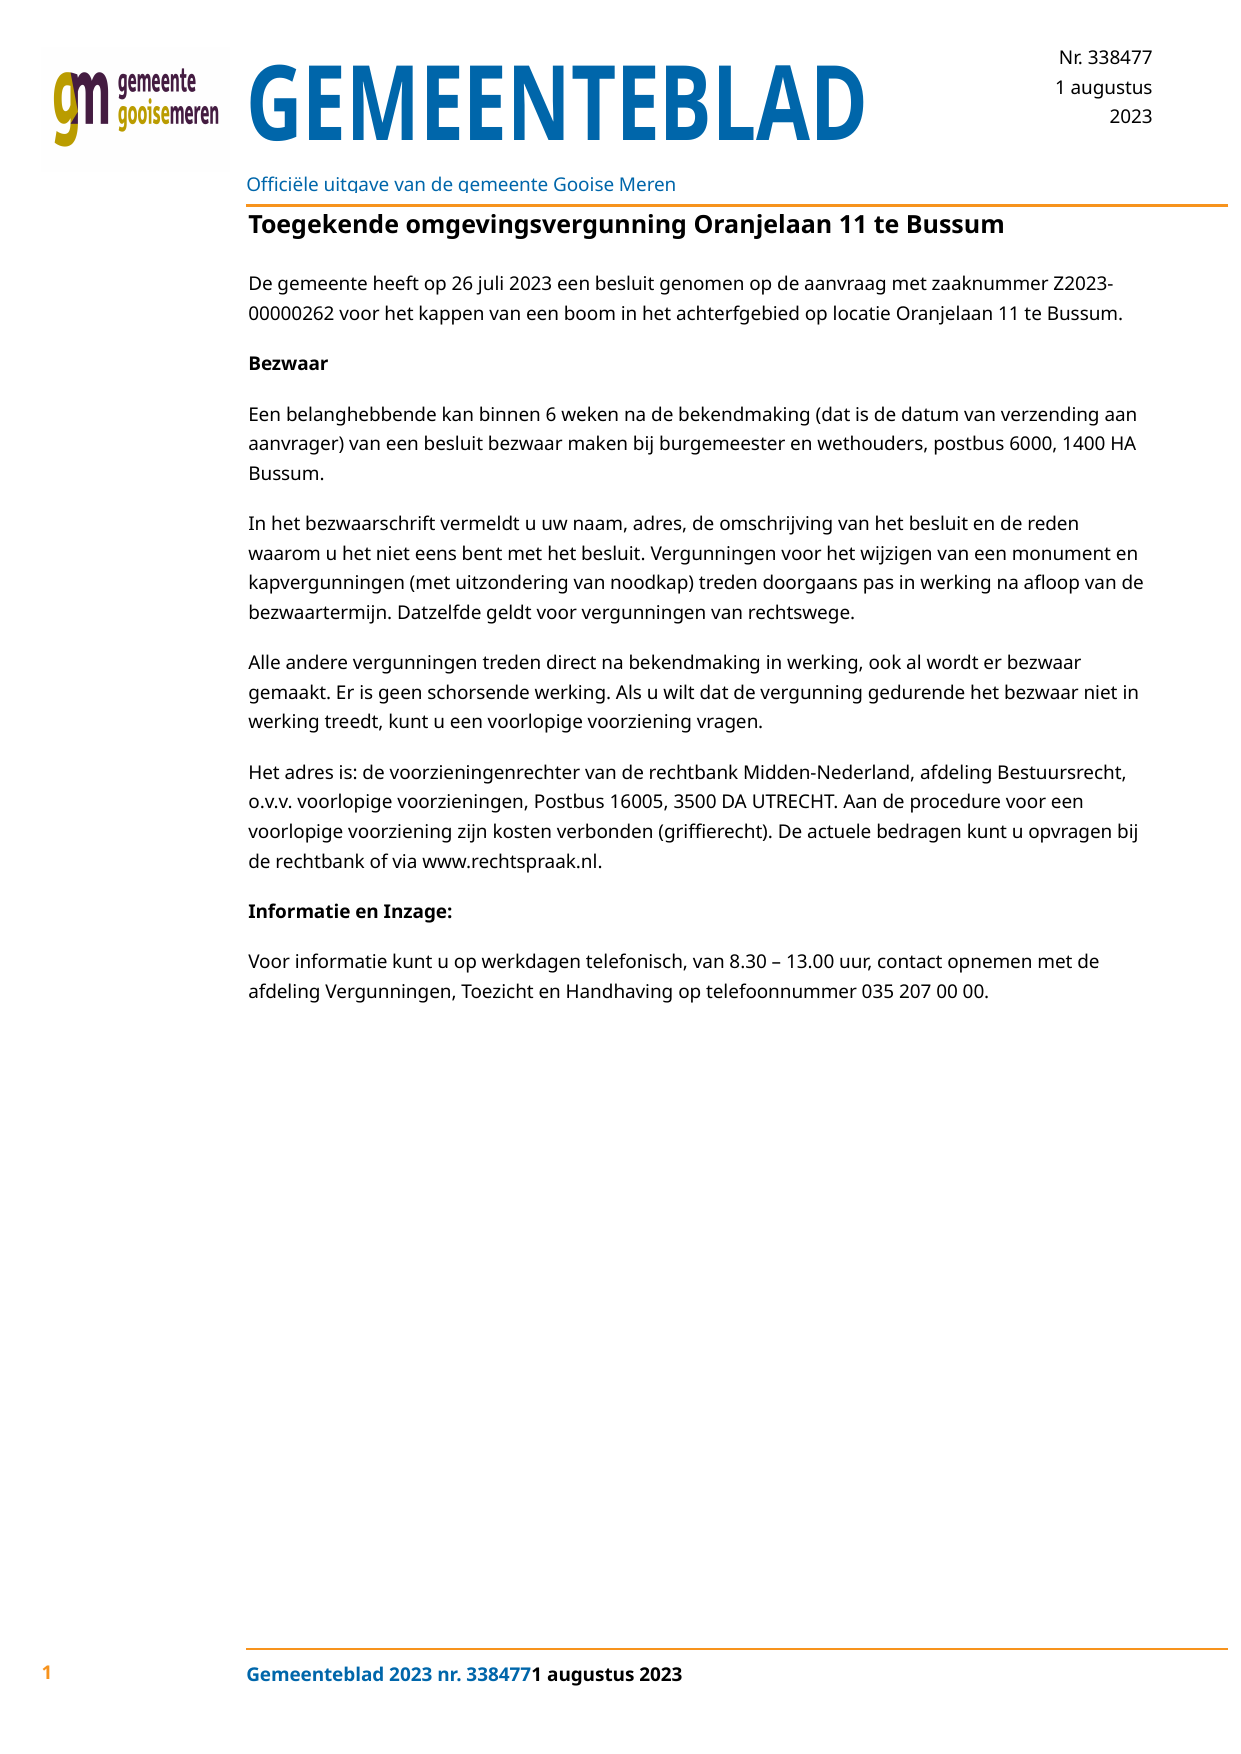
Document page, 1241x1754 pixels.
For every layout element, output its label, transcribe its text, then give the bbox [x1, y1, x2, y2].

text Informatie en Inzage: [248, 898, 1152, 924]
picture [41, 47, 231, 172]
text Een belanghebbende kan binnen 6 weken na de bekendmaking (dat is de datum van verzending aan aanvrager) van een besluit bezwaar maken bij burgemeester en wethouders, postbus 6000, 1400 HA Bussum. [248, 401, 1152, 486]
text Toegekende omgevingsvergunning Oranjelaan 11 te Bussum [248, 207, 1152, 241]
text Alle andere vergunningen treden direct na bekendmaking in werking, ook al wordt er bezwaar gemaakt. Er is geen schorsende werking. Als u wilt dat de vergunning gedurende het bezwaar niet in werking treedt, kunt u een voorlopige voorziening vragen. [248, 649, 1152, 734]
text Bezwaar [248, 350, 1152, 376]
text In het bezwaarschrift vermeldt u uw naam, adres, de omschrijving van het besluit en de reden waarom u het niet eens bent met het besluit. Vergunningen voor het wijzigen van een monument en kapvergunningen (met uitzondering van noodkap) treden doorgaans pas in werking na afloop van de bezwaartermijn. Datzelfde geldt voor vergunningen van rechtswege. [248, 510, 1152, 625]
text De gemeente heeft op 26 juli 2023 een besluit genomen op de aanvraag met zaaknummer Z2023-00000262 voor het kappen van een boom in het achterfgebied op locatie Oranjelaan 11 te Bussum. [248, 270, 1152, 326]
text Het adres is: de voorzieningenrechter van de rechtbank Midden-Nederland, afdeling Bestuursrecht, o.v.v. voorlopige voorzieningen, Postbus 16005, 3500 DA UTRECHT. Aan de procedure voor een voorlopige voorziening zijn kosten verbonden (griffierecht). De actuele bedragen kunt u opvragen bij de rechtbank of via www.rechtspraak.nl. [248, 759, 1152, 873]
text Voor informatie kunt u op werkdagen telefonisch, van 8.30 – 13.00 uur, contact opnemen met de afdeling Vergunningen, Toezicht en Handhaving op telefoonnummer 035 207 00 00. [248, 949, 1152, 1004]
